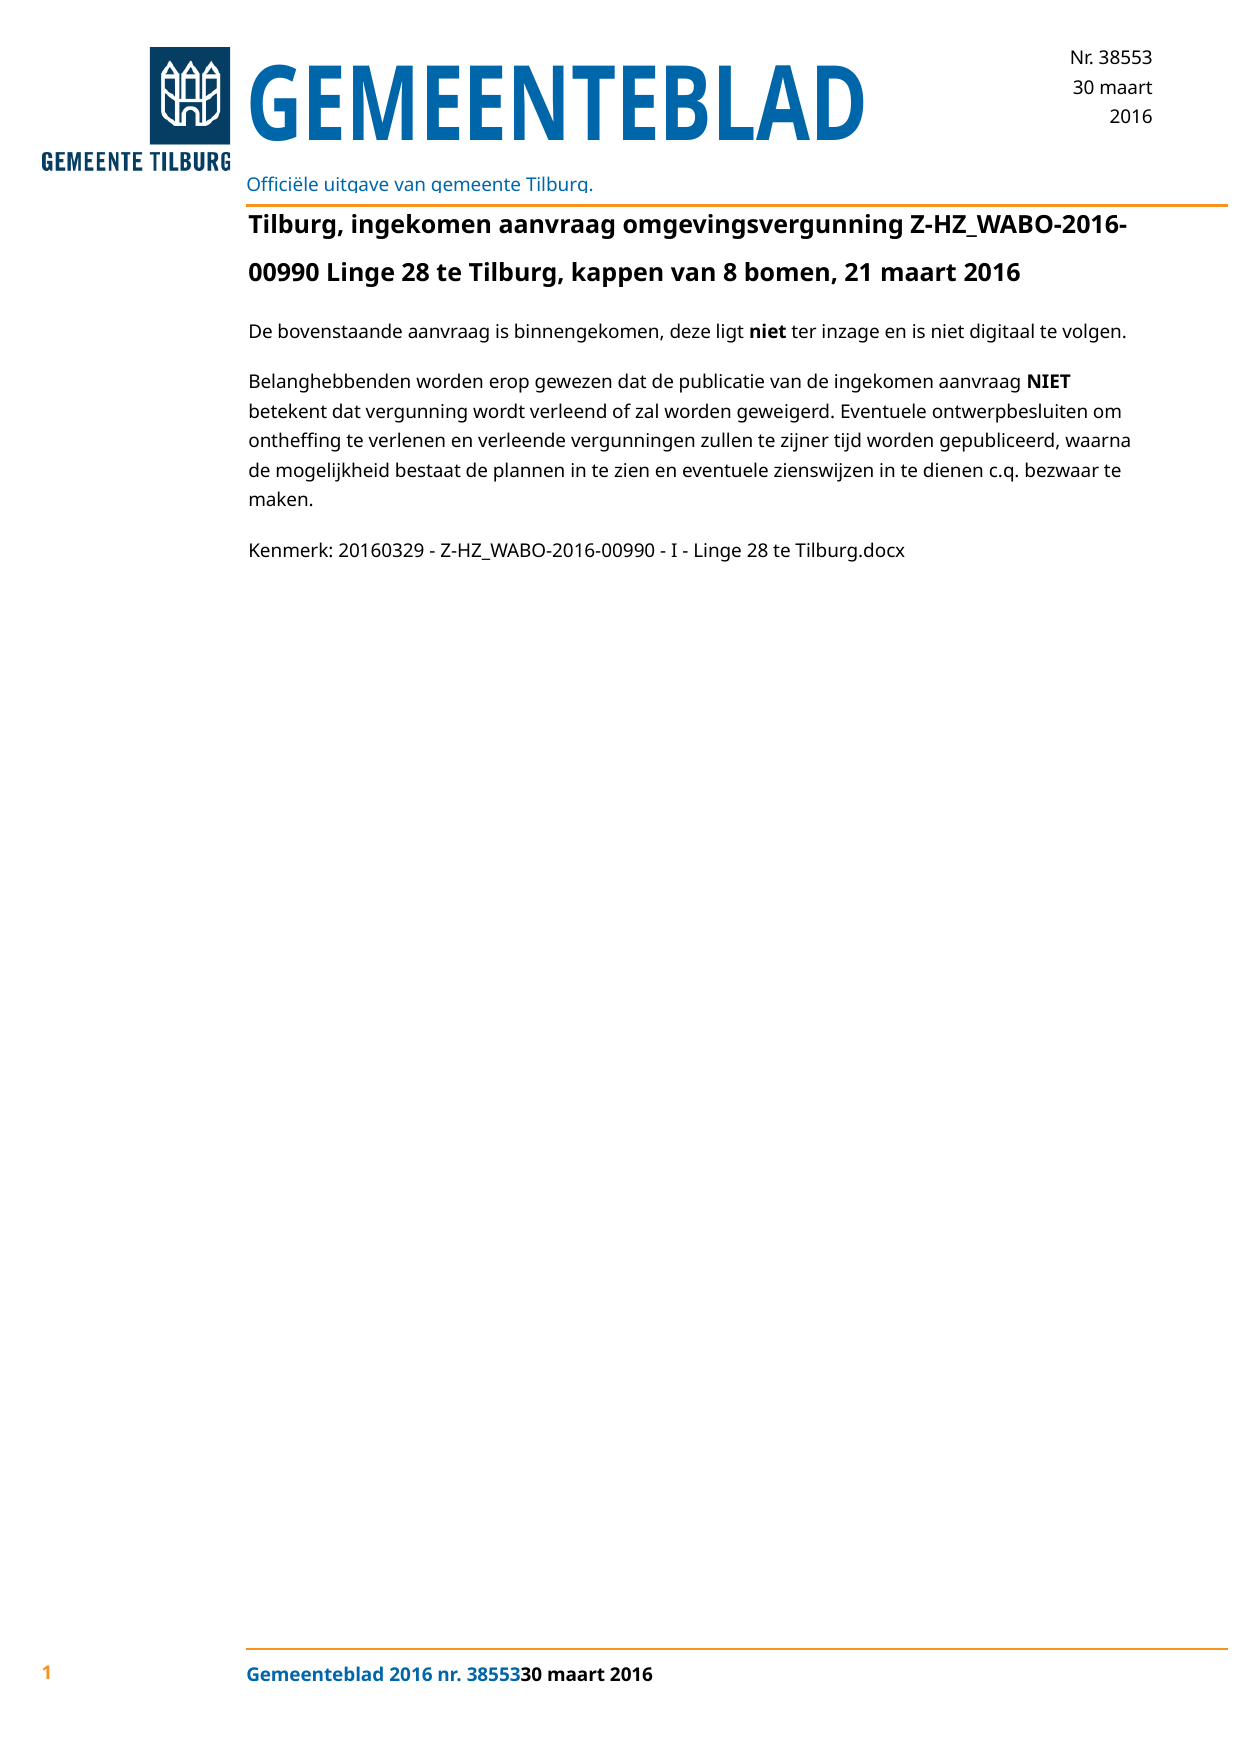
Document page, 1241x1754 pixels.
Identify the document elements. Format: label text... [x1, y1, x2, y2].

picture [41, 47, 231, 172]
text Belanghebbenden worden erop gewezen dat de publicatie van de ingekomen aanvraag NIET betekent dat vergunning wordt verleend of zal worden geweigerd. Eventuele ontwerpbesluiten om ontheffing te verlenen en verleende vergunningen zullen te zijner tijd worden gepubliceerd, waarna de mogelijkheid bestaat de plannen in te zien en eventuele zienswijzen in te dienen c.q. bezwaar te maken. [248, 368, 1152, 512]
text Tilburg, ingekomen aanvraag omgevingsvergunning Z-HZ_WABO-2016-00990 Linge 28 te Tilburg, kappen van 8 bomen, 21 maart 2016 [248, 207, 1152, 288]
text Kenmerk: 20160329 - Z-HZ_WABO-2016-00990 - I - Linge 28 te Tilburg.docx [248, 537, 1152, 563]
text De bovenstaande aanvraag is binnengekomen, deze ligt niet ter inzage en is niet digitaal te volgen. [248, 318, 1152, 344]
